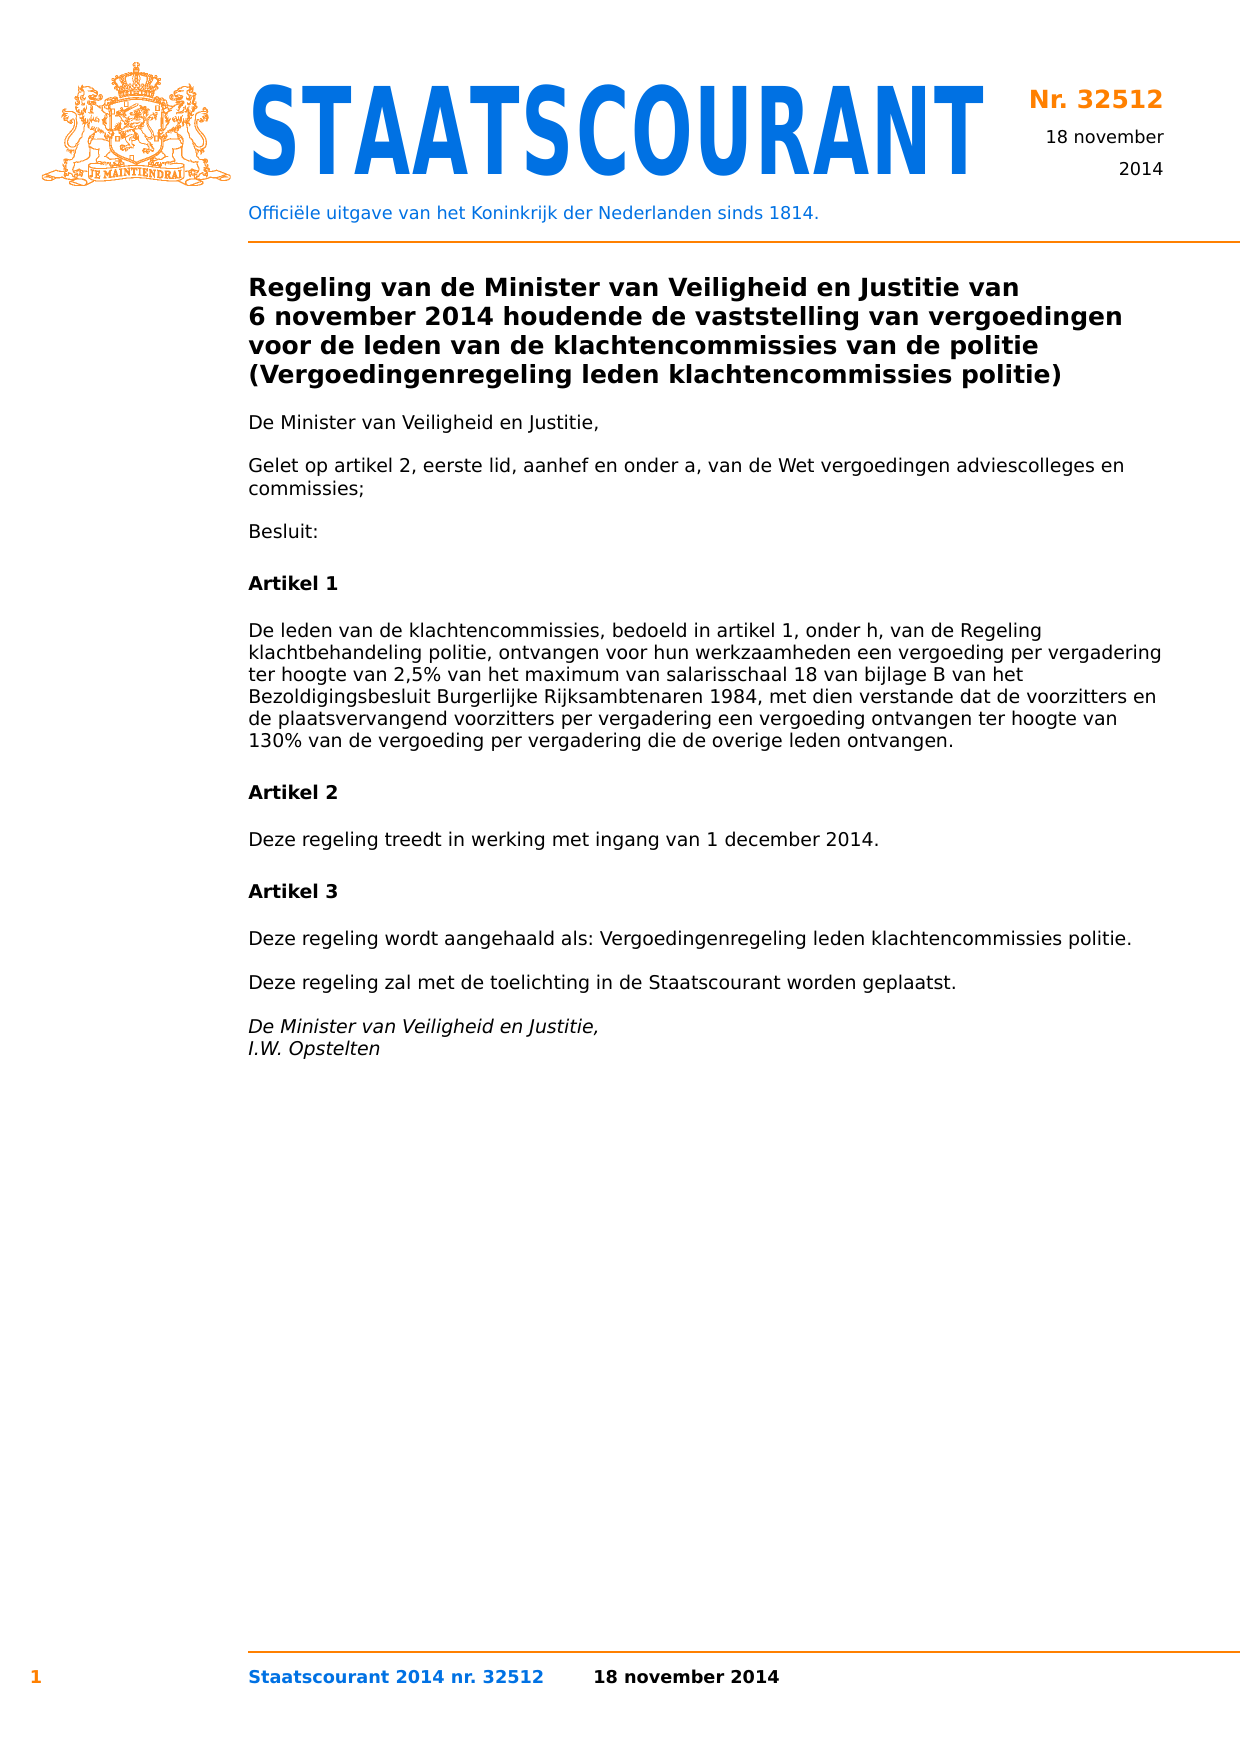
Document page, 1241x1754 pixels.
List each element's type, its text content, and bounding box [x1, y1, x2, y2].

table_cell 18 november [998, 121, 1240, 153]
table_header [25, 62, 248, 241]
text De Minister van Veiligheid en Justitie, I.W. Opstelten [248, 1016, 1163, 1060]
text De leden van de klachtencommissies, bedoeld in artikel 1, onder h, van de Regeling klachtbehandeling politie, ontvangen voor hun werkzaamheden een vergoeding per vergadering ter hoogte van 2,5% van het maximum van salarisschaal 18 van bijlage B van het Bezoldigingsbesluit Burgerlijke Rijksambtenaren 1984, met dien verstande dat de voorzitters en de plaatsvervangend voorzitters per vergadering een vergoeding ontvangen ter hoogte van 130% van de vergoeding per vergadering die de overige leden ontvangen. [248, 620, 1163, 752]
text Deze regeling zal met de toelichting in de Staatscourant worden geplaatst. [248, 972, 1163, 994]
table_cell 2014 [998, 153, 1240, 203]
subtitle Artikel 3 [248, 881, 1163, 903]
table_cell Officiële uitgave van het Koninkrijk der Nederlanden sinds 1814. [248, 203, 1240, 241]
text Deze regeling treedt in werking met ingang van 1 december 2014. [248, 829, 1163, 851]
text Deze regeling wordt aangehaald als: Vergoedingenregeling leden klachtencommissies politie. [248, 928, 1163, 950]
table_header Nr. 32512 [998, 62, 1240, 121]
text Besluit: [248, 521, 1163, 543]
text Gelet op artikel 2, eerste lid, aanhef en onder a, van de Wet vergoedingen adviescolleges en commissies; [248, 455, 1163, 499]
text De Minister van Veiligheid en Justitie, [248, 412, 1163, 433]
subtitle Regeling van de Minister van Veiligheid en Justitie van 6 november 2014 houdende de vaststelling van vergoedingen voor de leden van de klachtencommissies van de politie (Vergoedingenregeling leden klachtencommissies politie) [248, 273, 1163, 390]
subtitle Artikel 2 [248, 782, 1163, 804]
picture [41, 62, 231, 186]
subtitle Artikel 1 [248, 573, 1163, 595]
table_header STAATSCOURANT [248, 62, 998, 203]
